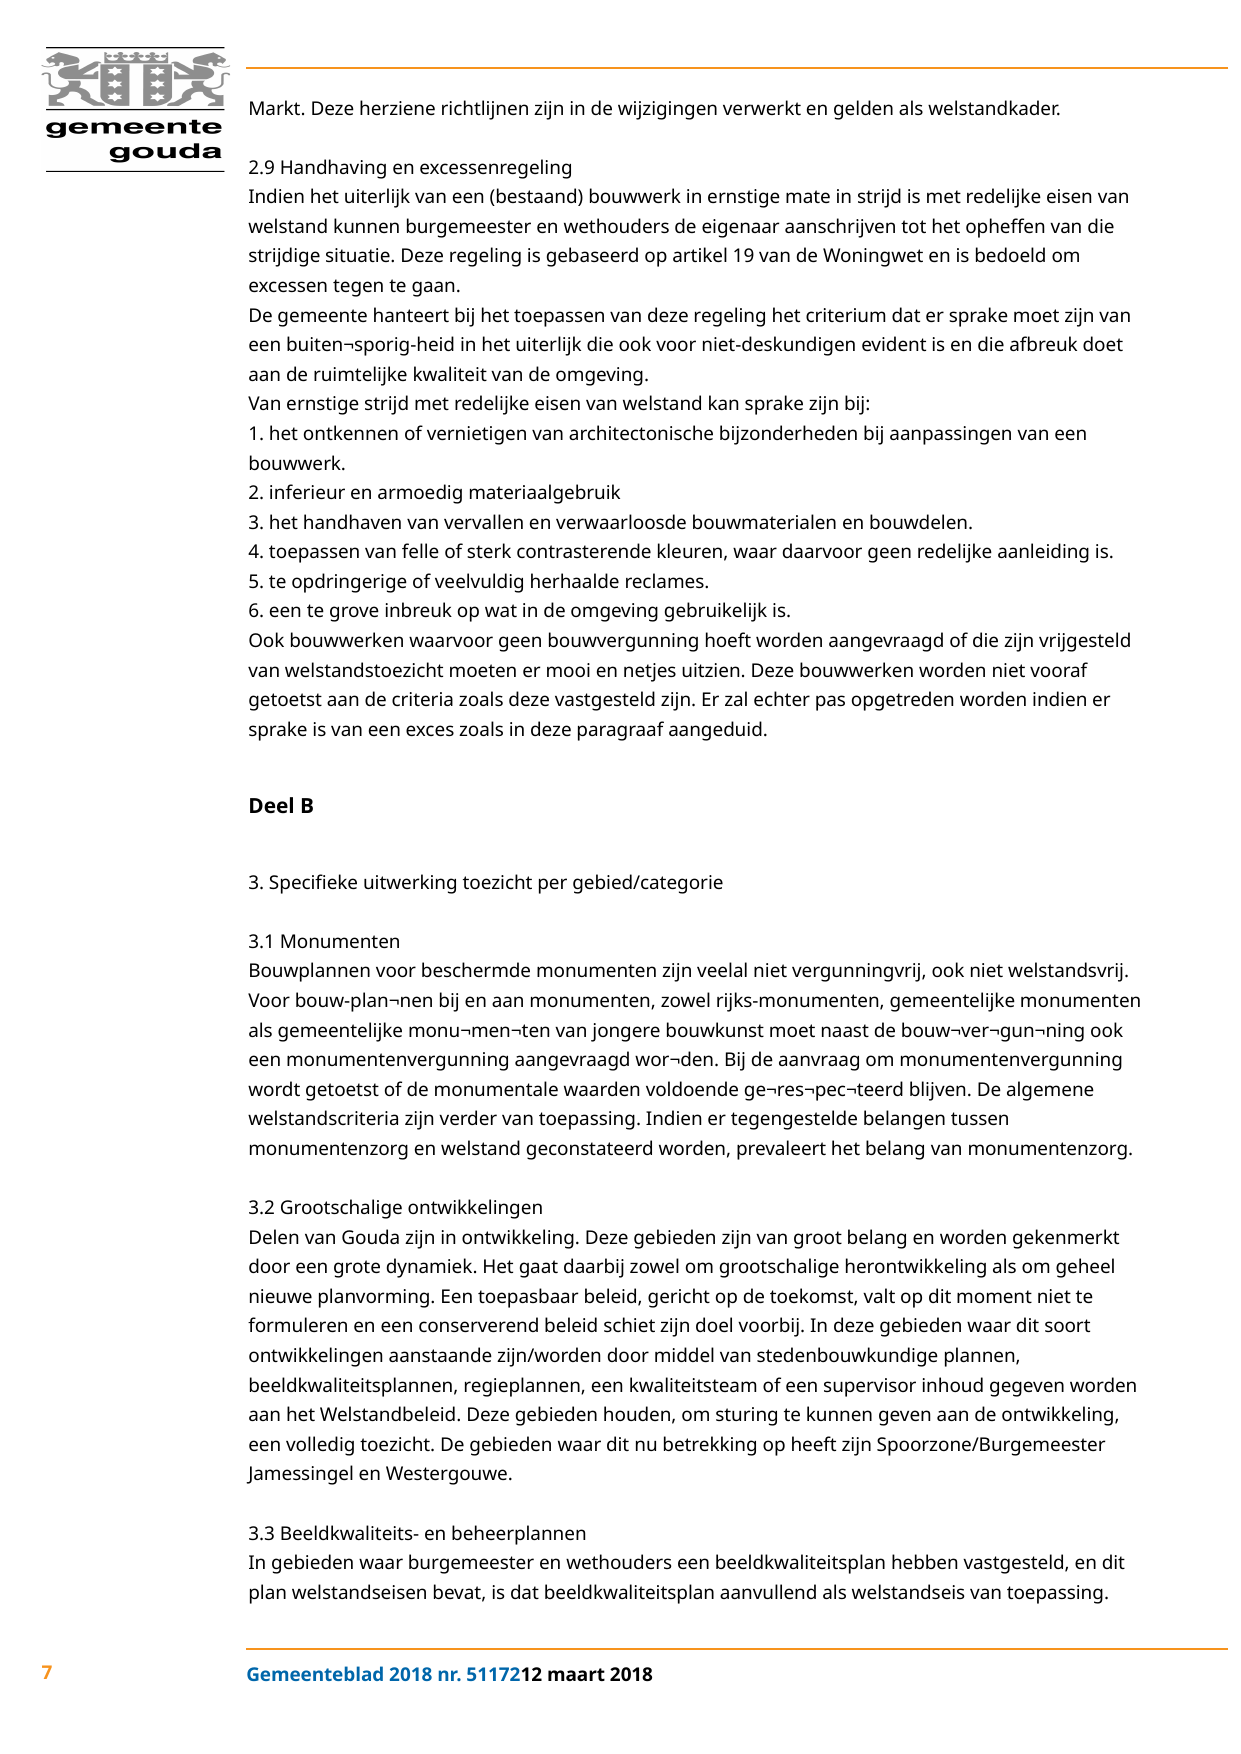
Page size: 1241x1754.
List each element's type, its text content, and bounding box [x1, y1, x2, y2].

text Ook bouwwerken waarvoor geen bouwvergunning hoeft worden aangevraagd of die zijn vrijgesteld van welstandstoezicht moeten er mooi en netjes uitzien. Deze bouwwerken worden niet vooraf getoetst aan de criteria zoals deze vastgesteld zijn. Er zal echter pas opgetreden worden indien er sprake is van een exces zoals in deze paragraaf aangeduid. [248, 627, 1152, 742]
text Bouwplannen voor beschermde monumenten zijn veelal niet vergunningvrij, ook niet welstandsvrij. Voor bouw-plan¬nen bij en aan monumenten, zowel rijks-monumenten, gemeentelijke monumenten als gemeentelijke monu¬men¬ten van jongere bouwkunst moet naast de bouw¬ver¬gun¬ning ook een monumentenvergunning aangevraagd wor¬den. Bij de aanvraag om monumentenvergunning wordt getoetst of de monumentale waarden voldoende ge¬res¬pec¬teerd blijven. De algemene welstandscriteria zijn verder van toepassing. Indien er tegengestelde belangen tussen monumentenzorg en welstand geconstateerd worden, prevaleert het belang van monumentenzorg. [248, 958, 1152, 1161]
text 3.1 Monumenten [248, 928, 1152, 954]
text Indien het uiterlijk van een (bestaand) bouwwerk in ernstige mate in strijd is met redelijke eisen van welstand kunnen burgemeester en wethouders de eigenaar aanschrijven tot het opheffen van die strijdige situatie. Deze regeling is gebaseerd op artikel 19 van de Woningwet en is bedoeld om excessen tegen te gaan. [248, 183, 1152, 298]
text Deel B [248, 791, 1152, 820]
text 3.3 Beeldkwaliteits- en beheerplannen [248, 1520, 1152, 1546]
text 5. te opdringerige of veelvuldig herhaalde reclames. [248, 568, 1152, 594]
text Van ernstige strijd met redelijke eisen van welstand kan sprake zijn bij: [248, 391, 1152, 416]
text De gemeente hanteert bij het toepassen van deze regeling het criterium dat er sprake moet zijn van een buiten¬sporig-heid in het uiterlijk die ook voor niet-deskundigen evident is en die afbreuk doet aan de ruimtelijke kwaliteit van de omgeving. [248, 302, 1152, 387]
picture [41, 47, 231, 172]
text In gebieden waar burgemeester en wethouders een beeldkwaliteitsplan hebben vastgesteld, en dit plan welstandseisen bevat, is dat beeldkwaliteitsplan aanvullend als welstandseis van toepassing. [248, 1549, 1152, 1605]
text Delen van Gouda zijn in ontwikkeling. Deze gebieden zijn van groot belang en worden gekenmerkt door een grote dynamiek. Het gaat daarbij zowel om grootschalige herontwikkeling als om geheel nieuwe planvorming. Een toepasbaar beleid, gericht op de toekomst, valt op dit moment niet te formuleren en een conserverend beleid schiet zijn doel voorbij. In deze gebieden waar dit soort ontwikkelingen aanstaande zijn/worden door middel van stedenbouwkundige plannen, beeldkwaliteitsplannen, regieplannen, een kwaliteitsteam of een supervisor inhoud gegeven worden aan het Welstandbeleid. Deze gebieden houden, om sturing te kunnen geven aan de ontwikkeling, een volledig toezicht. De gebieden waar dit nu betrekking op heeft zijn Spoorzone/Burgemeester Jamessingel en Westergouwe. [248, 1224, 1152, 1486]
text 6. een te grove inbreuk op wat in de omgeving gebruikelijk is. [248, 598, 1152, 623]
text 3. het handhaven van vervallen en verwaarloosde bouwmaterialen en bouwdelen. [248, 509, 1152, 535]
text 4. toepassen van felle of sterk contrasterende kleuren, waar daarvoor geen redelijke aanleiding is. [248, 538, 1152, 564]
text 3. Specifieke uitwerking toezicht per gebied/categorie [248, 869, 1152, 895]
text 2.9 Handhaving en excessenregeling [248, 154, 1152, 180]
text 1. het ontkennen of vernietigen van architectonische bijzonderheden bij aanpassingen van een bouwwerk. [248, 420, 1152, 476]
text Markt. Deze herziene richtlijnen zijn in de wijzigingen verwerkt en gelden als welstandkader. [248, 95, 1152, 121]
text 2. inferieur en armoedig materiaalgebruik [248, 479, 1152, 505]
text 3.2 Grootschalige ontwikkelingen [248, 1194, 1152, 1220]
